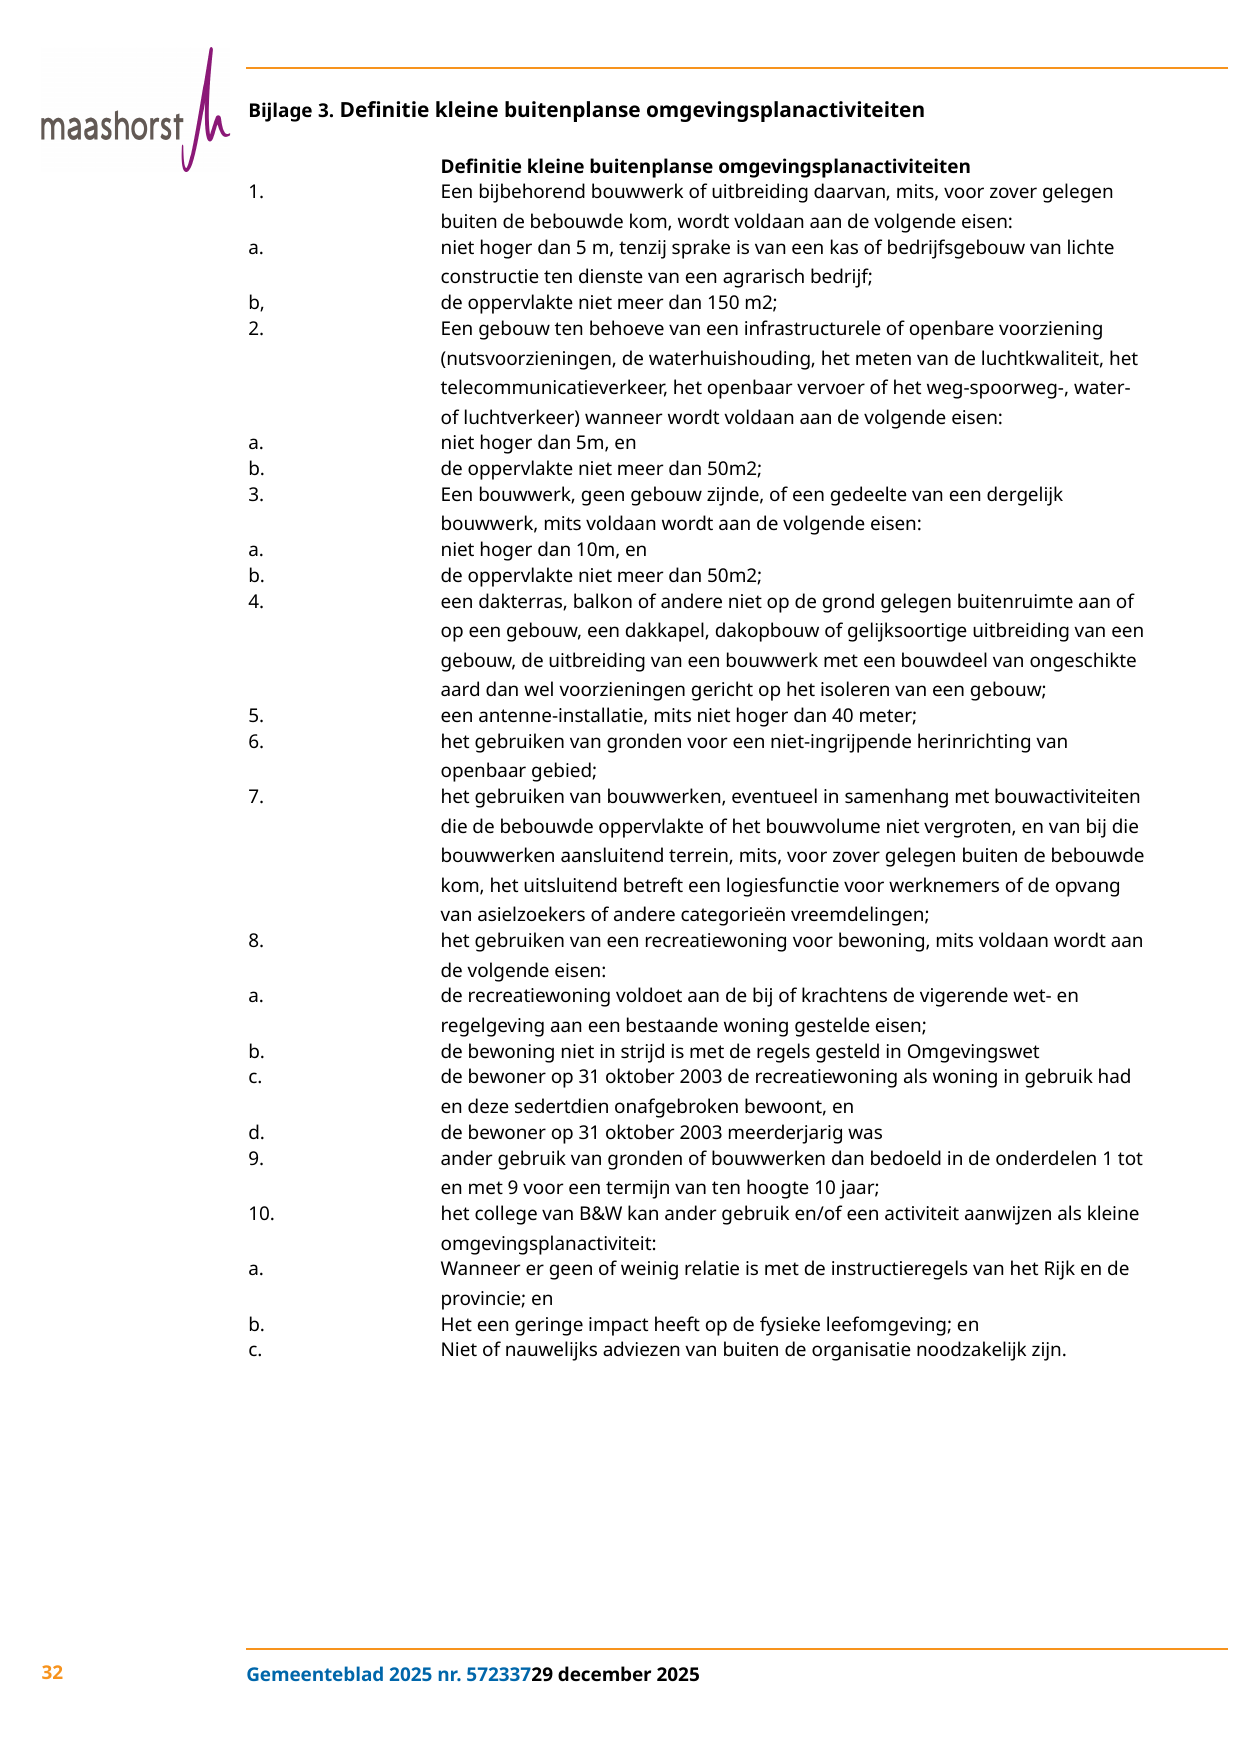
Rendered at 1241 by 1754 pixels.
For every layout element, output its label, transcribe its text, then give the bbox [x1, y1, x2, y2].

table_cell de bewoner op 31 oktober 2003 meerderjarig was [440, 1119, 1152, 1145]
picture [41, 47, 231, 172]
table_cell 9. [248, 1145, 440, 1200]
table_cell a. [248, 430, 440, 455]
table_cell Niet of nauwelijks adviezen van buiten de organisatie noodzakelijk zijn. [440, 1336, 1152, 1362]
table_cell d. [248, 1119, 440, 1145]
table_cell niet hoger dan 10m, en [440, 536, 1152, 562]
table_cell de oppervlakte niet meer dan 50m2; [440, 562, 1152, 588]
table_header [248, 153, 440, 179]
table_cell a. [248, 234, 440, 289]
table_cell de recreatiewoning voldoet aan de bij of krachtens de vigerende wet- en regelgeving aan een bestaande woning gestelde eisen; [440, 983, 1152, 1038]
table_cell 10. [248, 1200, 440, 1255]
table_cell het gebruiken van bouwwerken, eventueel in samenhang met bouwactiviteiten die de bebouwde oppervlakte of het bouwvolume niet vergroten, en van bij die bouwwerken aansluitend terrein, mits, voor zover gelegen buiten de bebouwde kom, het uitsluitend betreft een logiesfunctie voor werknemers of de opvang van asielzoekers of andere categorieën vreemdelingen; [440, 783, 1152, 927]
table_header Definitie kleine buitenplanse omgevingsplanactiviteiten [440, 153, 1152, 179]
text Bijlage 3. Definitie kleine buitenplanse omgevingsplanactiviteiten [248, 95, 1152, 123]
table_cell de bewoner op 31 oktober 2003 de recreatiewoning als woning in gebruik had en deze sedertdien onafgebroken bewoont, en [440, 1064, 1152, 1119]
table_cell 1. [248, 179, 440, 234]
table_cell ander gebruik van gronden of bouwwerken dan bedoeld in de onderdelen 1 tot en met 9 voor een termijn van ten hoogte 10 jaar; [440, 1145, 1152, 1200]
table_cell Het een geringe impact heeft op de fysieke leefomgeving; en [440, 1311, 1152, 1336]
table_cell niet hoger dan 5 m, tenzij sprake is van een kas of bedrijfsgebouw van lichte constructie ten dienste van een agrarisch bedrijf; [440, 234, 1152, 289]
table_cell 6. [248, 728, 440, 783]
table_cell b. [248, 1311, 440, 1336]
table_cell de oppervlakte niet meer dan 50m2; [440, 455, 1152, 481]
table_cell c. [248, 1064, 440, 1119]
table_cell een antenne-installatie, mits niet hoger dan 40 meter; [440, 702, 1152, 728]
table_cell een dakterras, balkon of andere niet op de grond gelegen buitenruimte aan of op een gebouw, een dakkapel, dakopbouw of gelijksoortige uitbreiding van een gebouw, de uitbreiding van een bouwwerk met een bouwdeel van ongeschikte aard dan wel voorzieningen gericht op het isoleren van een gebouw; [440, 588, 1152, 702]
table_cell b. [248, 562, 440, 588]
table_cell Wanneer er geen of weinig relatie is met de instructieregels van het Rijk en de provincie; en [440, 1255, 1152, 1311]
table_cell 2. [248, 315, 440, 429]
table_cell 7. [248, 783, 440, 927]
table_cell 8. [248, 928, 440, 983]
table_cell het gebruiken van gronden voor een niet-ingrijpende herinrichting van openbaar gebied; [440, 728, 1152, 783]
table_cell 5. [248, 702, 440, 728]
table_cell b, [248, 289, 440, 315]
table_cell 4. [248, 588, 440, 702]
table_cell c. [248, 1336, 440, 1362]
table_cell niet hoger dan 5m, en [440, 430, 1152, 455]
table_cell de bewoning niet in strijd is met de regels gesteld in Omgevingswet [440, 1038, 1152, 1064]
table_cell a. [248, 983, 440, 1038]
table_cell b. [248, 1038, 440, 1064]
table_cell de oppervlakte niet meer dan 150 m2; [440, 289, 1152, 315]
table_cell b. [248, 455, 440, 481]
table_cell het gebruiken van een recreatiewoning voor bewoning, mits voldaan wordt aan de volgende eisen: [440, 928, 1152, 983]
table_cell het college van B&W kan ander gebruik en/of een activiteit aanwijzen als kleine omgevingsplanactiviteit: [440, 1200, 1152, 1255]
table_cell a. [248, 1255, 440, 1311]
table_cell Een bijbehorend bouwwerk of uitbreiding daarvan, mits, voor zover gelegen buiten de bebouwde kom, wordt voldaan aan de volgende eisen: [440, 179, 1152, 234]
table_cell Een gebouw ten behoeve van een infrastructurele of openbare voorziening (nutsvoorzieningen, de waterhuishouding, het meten van de luchtkwaliteit, het telecommunicatieverkeer, het openbaar vervoer of het weg-spoorweg-, water- of luchtverkeer) wanneer wordt voldaan aan de volgende eisen: [440, 315, 1152, 429]
table_cell a. [248, 536, 440, 562]
table_cell Een bouwwerk, geen gebouw zijnde, of een gedeelte van een dergelijk bouwwerk, mits voldaan wordt aan de volgende eisen: [440, 481, 1152, 536]
table_cell 3. [248, 481, 440, 536]
